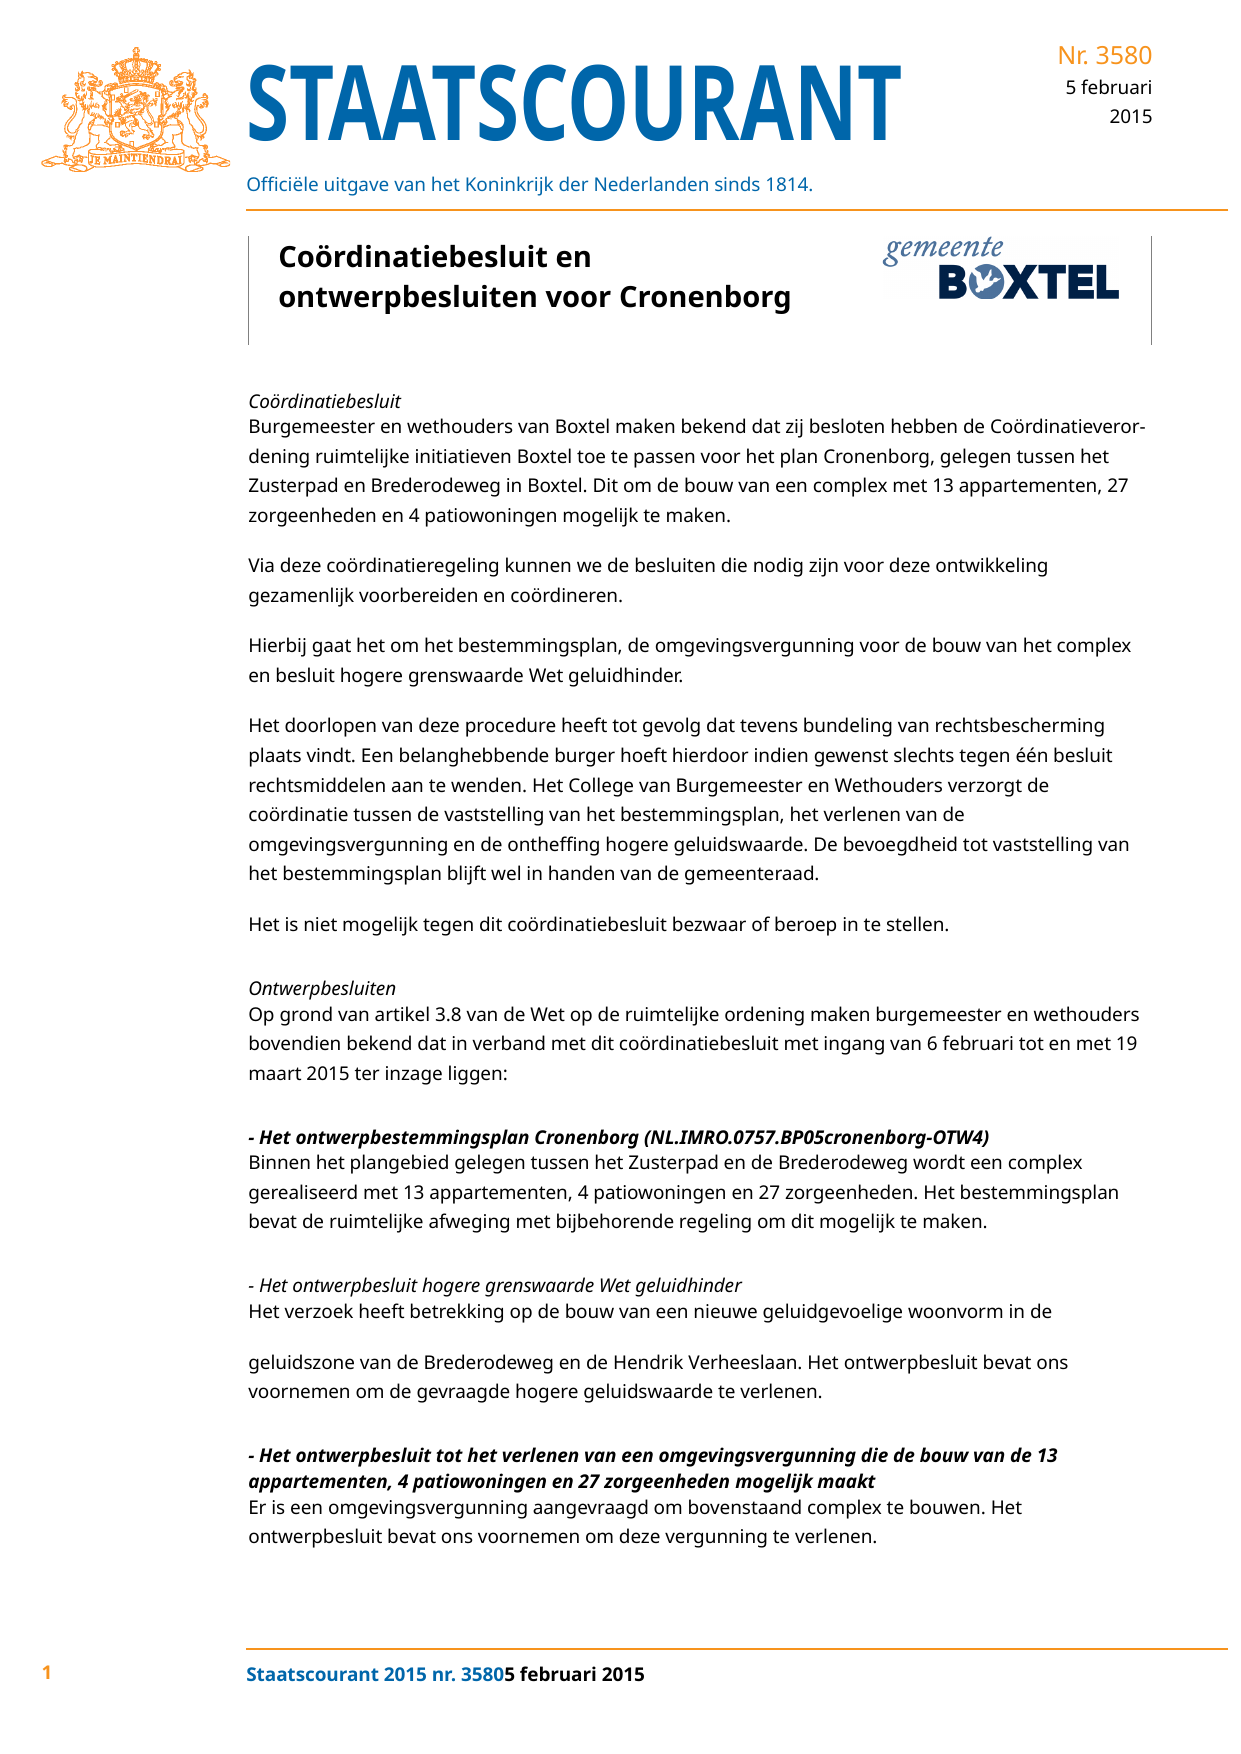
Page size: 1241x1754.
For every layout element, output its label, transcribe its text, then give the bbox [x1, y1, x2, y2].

text Het is niet mogelijk tegen dit coördinatiebesluit bezwaar of beroep in te stellen. [248, 911, 1152, 937]
text Coördinatiebesluit [248, 388, 1152, 413]
text Het verzoek heeft betrekking op de bouw van een nieuwe geluidgevoelige woonvorm in de [248, 1298, 1152, 1324]
text Burgemeester en wethouders van Boxtel maken bekend dat zij besloten hebben de Coördinatieveror-dening ruimtelijke initiatieven Boxtel toe te passen voor het plan Cronenborg, gelegen tussen het Zusterpad en Brederodeweg in Boxtel. Dit om de bouw van een complex met 13 appartementen, 27 zorgeenheden en 4 patiowoningen mogelijk te maken. [248, 413, 1152, 528]
text - Het ontwerpbesluit tot het verlenen van een omgevingsvergunning die de bouw van de 13 appartementen, 4 patiowoningen en 27 zorgeenheden mogelijk maakt [248, 1442, 1152, 1494]
table_header Coördinatiebesluit en ontwerpbesluiten voor Cronenborg [249, 236, 850, 345]
text - Het ontwerpbesluit hogere grenswaarde Wet geluidhinder [248, 1273, 1152, 1298]
text Hierbij gaat het om het bestemmingsplan, de omgevingsvergunning voor de bouw van het complex en besluit hogere grenswaarde Wet geluidhinder. [248, 633, 1152, 688]
picture [41, 47, 231, 172]
text - Het ontwerpbestemmingsplan Cronenborg (NL.IMRO.0757.BP05cronenborg-OTW4) [248, 1124, 1152, 1149]
table_header [850, 236, 1151, 345]
text Op grond van artikel 3.8 van de Wet op de ruimtelijke ordening maken burgemeester en wethouders bovendien bekend dat in verband met dit coördinatiebesluit met ingang van 6 februari tot en met 19 maart 2015 ter inzage liggen: [248, 1001, 1152, 1086]
text Ontwerpbesluiten [248, 975, 1152, 1001]
picture [882, 236, 1119, 299]
text Er is een omgevingsvergunning aangevraagd om bovenstaand complex te bouwen. Het ontwerpbesluit bevat ons voornemen om deze vergunning te verlenen. [248, 1494, 1152, 1549]
text Via deze coördinatieregeling kunnen we de besluiten die nodig zijn voor deze ontwikkeling gezamenlijk voorbereiden en coördineren. [248, 553, 1152, 608]
text Het doorlopen van deze procedure heeft tot gevolg dat tevens bundeling van rechtsbescherming plaats vindt. Een belanghebbende burger hoeft hierdoor indien gewenst slechts tegen één besluit rechtsmiddelen aan te wenden. Het College van Burgemeester en Wethouders verzorgt de coördinatie tussen de vaststelling van het bestemmingsplan, het verlenen van de omgevingsvergunning en de ontheffing hogere geluidswaarde. De bevoegdheid tot vaststelling van het bestemmingsplan blijft wel in handen van de gemeenteraad. [248, 713, 1152, 886]
text Binnen het plangebied gelegen tussen het Zusterpad en de Brederodeweg wordt een complex gerealiseerd met 13 appartementen, 4 patiowoningen en 27 zorgeenheden. Het bestemmingsplan bevat de ruimtelijke afweging met bijbehorende regeling om dit mogelijk te maken. [248, 1149, 1152, 1234]
text geluidszone van de Brederodeweg en de Hendrik Verheeslaan. Het ontwerpbesluit bevat ons voornemen om de gevraagde hogere geluidswaarde te verlenen. [248, 1349, 1152, 1404]
